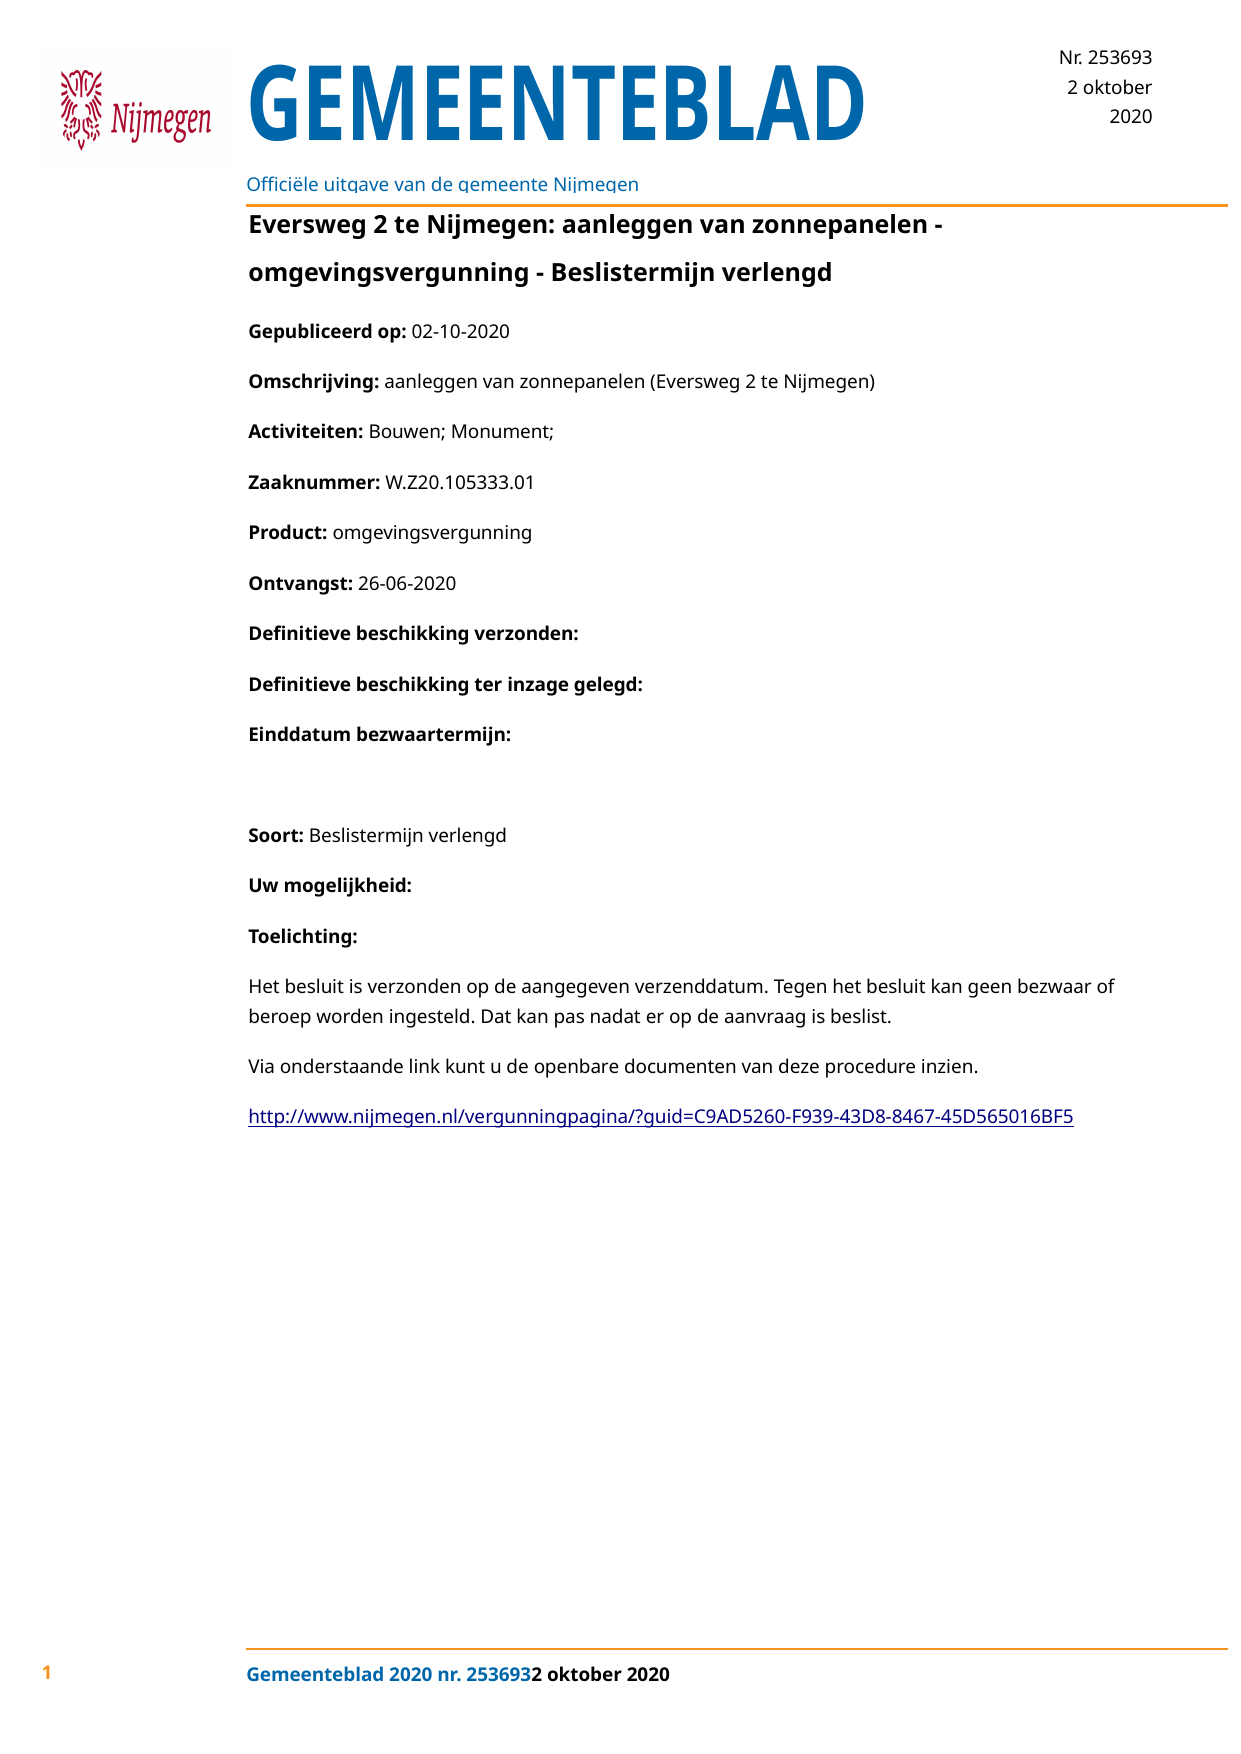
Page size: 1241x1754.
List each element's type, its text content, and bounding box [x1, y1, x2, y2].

text Gepubliceerd op: 02-10-2020 [248, 318, 1152, 344]
text Definitieve beschikking ter inzage gelegd: [248, 671, 1152, 697]
text http://www.nijmegen.nl/vergunningpagina/?guid=C9AD5260-F939-43D8-8467-45D565016BF5 [248, 1104, 1152, 1129]
text Het besluit is verzonden op de aangegeven verzenddatum. Tegen het besluit kan geen bezwaar of beroep worden ingesteld. Dat kan pas nadat er op de aanvraag is beslist. [248, 973, 1152, 1029]
text Via onderstaande link kunt u de openbare documenten van deze procedure inzien. [248, 1053, 1152, 1079]
text Definitieve beschikking verzonden: [248, 620, 1152, 646]
text Soort: Beslistermijn verlengd [248, 822, 1152, 848]
text Eversweg 2 te Nijmegen: aanleggen van zonnepanelen - omgevingsvergunning - Beslistermijn verlengd [248, 207, 1152, 288]
text Toelichting: [248, 923, 1152, 949]
picture [41, 47, 231, 172]
text Ontvangst: 26-06-2020 [248, 570, 1152, 596]
text Uw mogelijkheid: [248, 872, 1152, 898]
text Einddatum bezwaartermijn: [248, 721, 1152, 747]
text Zaaknummer: W.Z20.105333.01 [248, 469, 1152, 495]
text Activiteiten: Bouwen; Monument; [248, 419, 1152, 444]
text Product: omgevingsvergunning [248, 519, 1152, 545]
text Omschrijving: aanleggen van zonnepanelen (Eversweg 2 te Nijmegen) [248, 368, 1152, 394]
